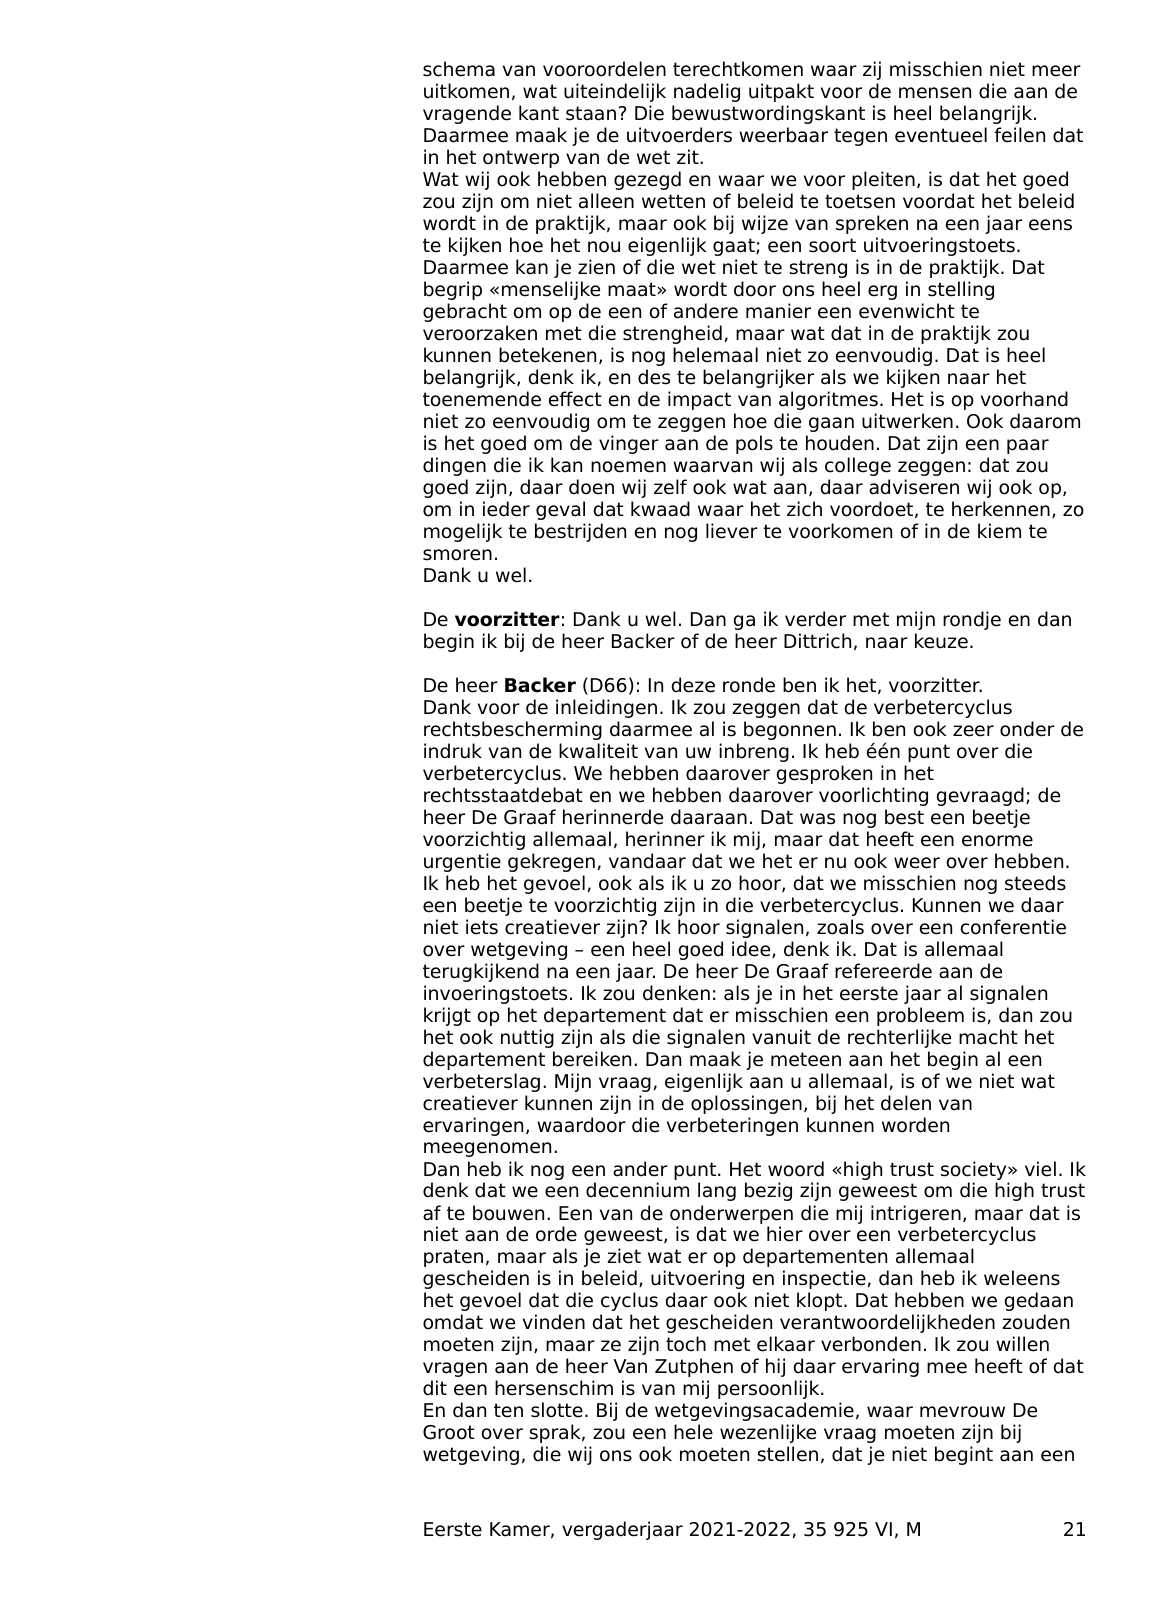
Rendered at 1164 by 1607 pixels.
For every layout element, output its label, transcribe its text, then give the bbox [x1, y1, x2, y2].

text Dank u wel. [422, 564, 1087, 587]
text De voorzitter: Dank u wel. Dan ga ik verder met mijn rondje en dan begin ik bij de heer Backer of de heer Dittrich, naar keuze. [422, 609, 1087, 653]
text Dan heb ik nog een ander punt. Het woord «high trust society» viel. Ik denk dat we een decennium lang bezig zijn geweest om die high trust af te bouwen. Een van de onderwerpen die mij intrigeren, maar dat is niet aan de orde geweest, is dat we hier over een verbetercyclus praten, maar als je ziet wat er op departementen allemaal gescheiden is in beleid, uitvoering en inspectie, dan heb ik weleens het gevoel dat die cyclus daar ook niet klopt. Dat hebben we gedaan omdat we vinden dat het gescheiden verantwoordelijkheden zouden moeten zijn, maar ze zijn toch met elkaar verbonden. Ik zou willen vragen aan de heer Van Zutphen of hij daar ervaring mee heeft of dat dit een hersenschim is van mij persoonlijk. [422, 1158, 1087, 1400]
text Dank voor de inleidingen. Ik zou zeggen dat de verbetercyclus rechtsbescherming daarmee al is begonnen. Ik ben ook zeer onder de indruk van de kwaliteit van uw inbreng. Ik heb één punt over die verbetercyclus. We hebben daarover gesproken in het rechtsstaatdebat en we hebben daarover voorlichting gevraagd; de heer De Graaf herinnerde daaraan. Dat was nog best een beetje voorzichtig allemaal, herinner ik mij, maar dat heeft een enorme urgentie gekregen, vandaar dat we het er nu ook weer over hebben. Ik heb het gevoel, ook als ik u zo hoor, dat we misschien nog steeds een beetje te voorzichtig zijn in die verbetercyclus. Kunnen we daar niet iets creatiever zijn? Ik hoor signalen, zoals over een conferentie over wetgeving – een heel goed idee, denk ik. Dat is allemaal terugkijkend na een jaar. De heer De Graaf refereerde aan de invoeringstoets. Ik zou denken: als je in het eerste jaar al signalen krijgt op het departement dat er misschien een probleem is, dan zou het ook nuttig zijn als die signalen vanuit de rechterlijke macht het departement bereiken. Dan maak je meteen aan het begin al een verbeterslag. Mijn vraag, eigenlijk aan u allemaal, is of we niet wat creatiever kunnen zijn in de oplossingen, bij het delen van ervaringen, waardoor die verbeteringen kunnen worden meegenomen. [422, 697, 1087, 1158]
text En dan ten slotte. Bij de wetgevingsacademie, waar mevrouw De Groot over sprak, zou een hele wezenlijke vraag moeten zijn bij wetgeving, die wij ons ook moeten stellen, dat je niet begint aan een [422, 1400, 1087, 1466]
text Daarmee maak je de uitvoerders weerbaar tegen eventueel feilen dat in het ontwerp van de wet zit. [422, 125, 1087, 169]
text schema van vooroordelen terechtkomen waar zij misschien niet meer uitkomen, wat uiteindelijk nadelig uitpakt voor de mensen die aan de vragende kant staan? Die bewustwordingskant is heel belangrijk. [422, 59, 1087, 125]
text Wat wij ook hebben gezegd en waar we voor pleiten, is dat het goed zou zijn om niet alleen wetten of beleid te toetsen voordat het beleid wordt in de praktijk, maar ook bij wijze van spreken na een jaar eens te kijken hoe het nou eigenlijk gaat; een soort uitvoeringstoets. Daarmee kan je zien of die wet niet te streng is in de praktijk. Dat begrip «menselijke maat» wordt door ons heel erg in stelling gebracht om op de een of andere manier een evenwicht te veroorzaken met die strengheid, maar wat dat in de praktijk zou kunnen betekenen, is nog helemaal niet zo eenvoudig. Dat is heel belangrijk, denk ik, en des te belangrijker als we kijken naar het toenemende effect en de impact van algoritmes. Het is op voorhand niet zo eenvoudig om te zeggen hoe die gaan uitwerken. Ook daarom is het goed om de vinger aan de pols te houden. Dat zijn een paar dingen die ik kan noemen waarvan wij als college zeggen: dat zou goed zijn, daar doen wij zelf ook wat aan, daar adviseren wij ook op, om in ieder geval dat kwaad waar het zich voordoet, te herkennen, zo mogelijk te bestrijden en nog liever te voorkomen of in de kiem te smoren. [422, 169, 1087, 564]
text De heer Backer (D66): In deze ronde ben ik het, voorzitter. [422, 675, 1087, 697]
